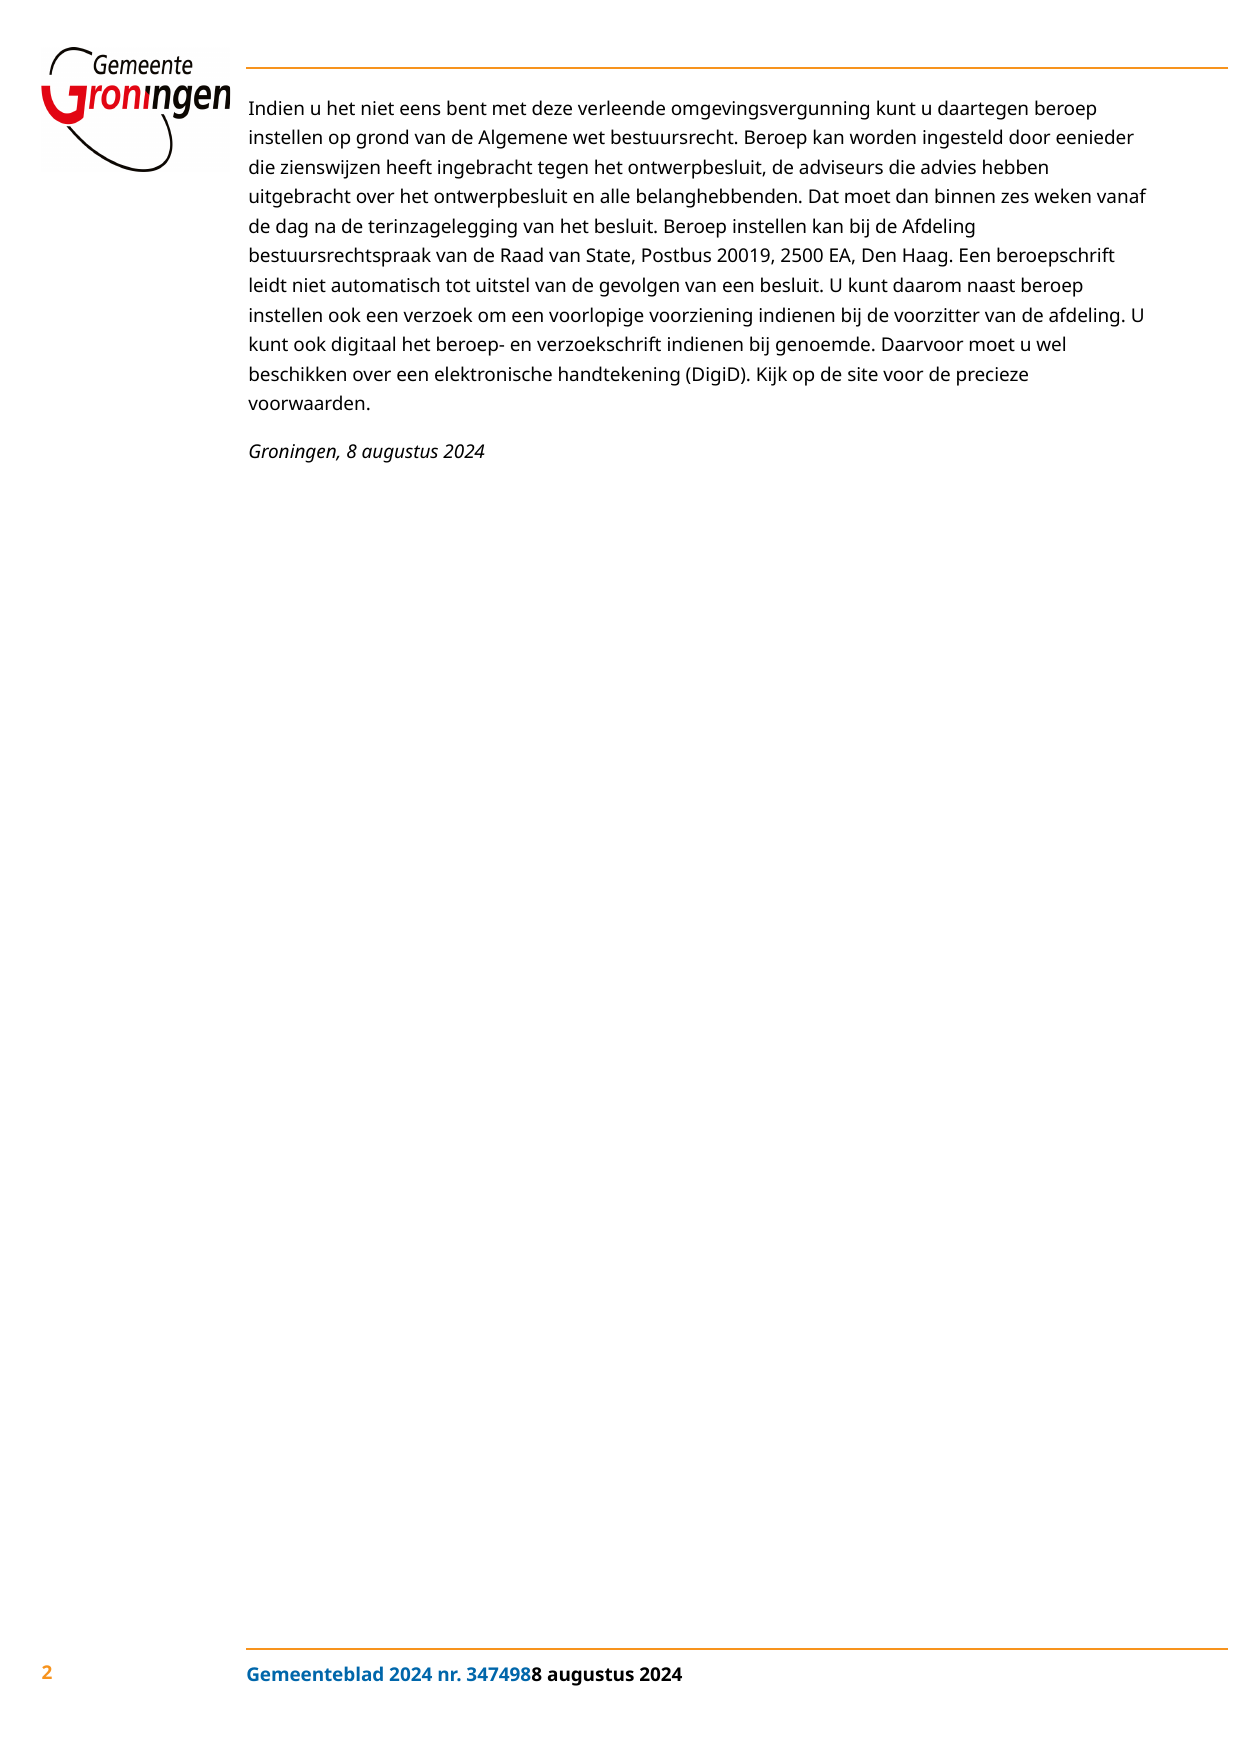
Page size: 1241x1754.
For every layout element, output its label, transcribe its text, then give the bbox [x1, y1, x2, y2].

text Groningen, 8 augustus 2024 [248, 438, 1152, 464]
picture [41, 47, 231, 172]
text Indien u het niet eens bent met deze verleende omgevingsvergunning kunt u daartegen beroep instellen op grond van de Algemene wet bestuursrecht. Beroep kan worden ingesteld door eenieder die zienswijzen heeft ingebracht tegen het ontwerpbesluit, de adviseurs die advies hebben uitgebracht over het ontwerpbesluit en alle belanghebbenden. Dat moet dan binnen zes weken vanaf de dag na de terinzagelegging van het besluit. Beroep instellen kan bij de Afdeling bestuursrechtspraak van de Raad van State, Postbus 20019, 2500 EA, Den Haag. Een beroepschrift leidt niet automatisch tot uitstel van de gevolgen van een besluit. U kunt daarom naast beroep instellen ook een verzoek om een voorlopige voorziening indienen bij de voorzitter van de afdeling. U kunt ook digitaal het beroep- en verzoekschrift indienen bij genoemde. Daarvoor moet u wel beschikken over een elektronische handtekening (DigiD). Kijk op de site voor de precieze voorwaarden. [248, 95, 1152, 416]
